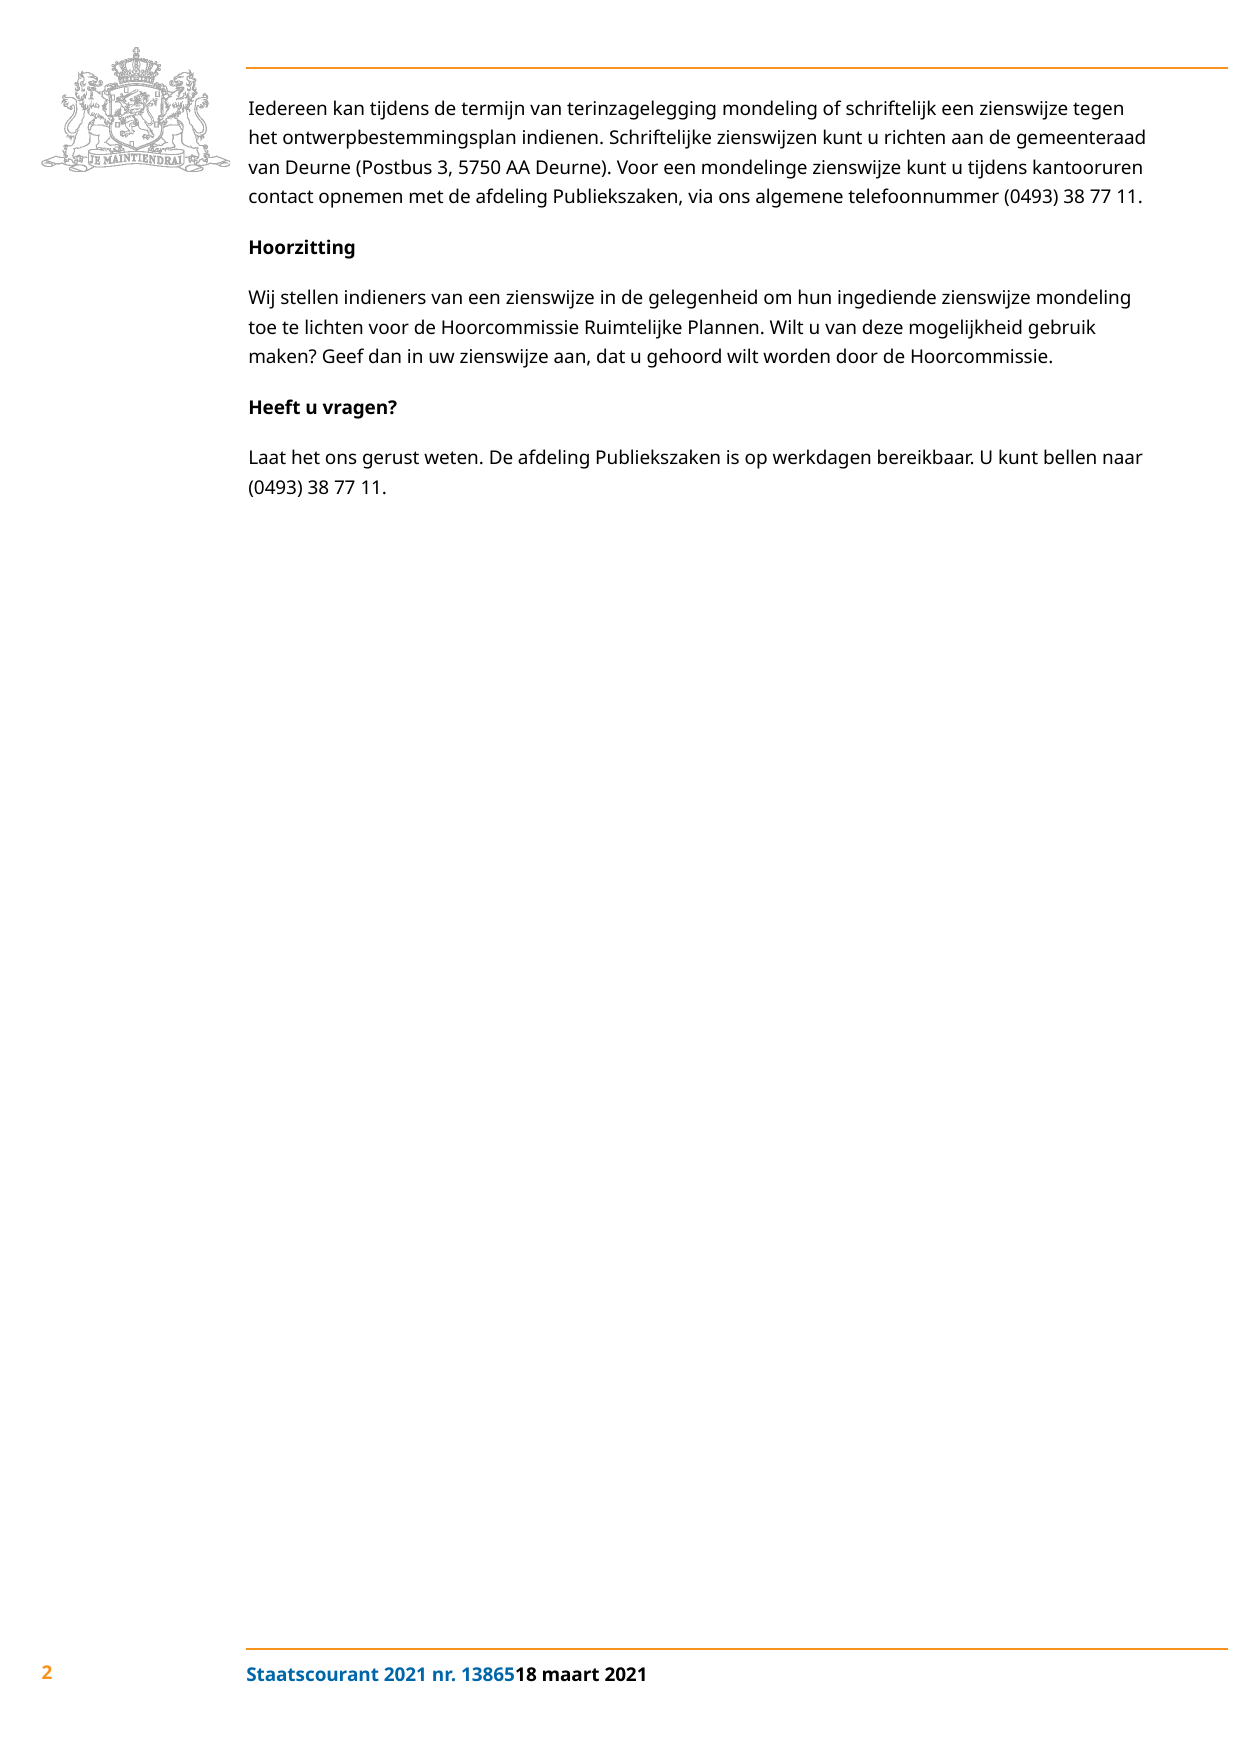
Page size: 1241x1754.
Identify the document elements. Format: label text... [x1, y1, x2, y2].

text Iedereen kan tijdens de termijn van terinzagelegging mondeling of schriftelijk een zienswijze tegen het ontwerpbestemmingsplan indienen. Schriftelijke zienswijzen kunt u richten aan de gemeenteraad van Deurne (Postbus 3, 5750 AA Deurne). Voor een mondelinge zienswijze kunt u tijdens kantooruren contact opnemen met de afdeling Publiekszaken, via ons algemene telefoonnummer (0493) 38 77 11. [248, 95, 1152, 209]
picture [41, 47, 231, 172]
text Heeft u vragen? [248, 394, 1152, 420]
text Laat het ons gerust weten. De afdeling Publiekszaken is op werkdagen bereikbaar. U kunt bellen naar (0493) 38 77 11. [248, 444, 1152, 500]
text Hoorzitting [248, 234, 1152, 260]
text Wij stellen indieners van een zienswijze in de gelegenheid om hun ingediende zienswijze mondeling toe te lichten voor de Hoorcommissie Ruimtelijke Plannen. Wilt u van deze mogelijkheid gebruik maken? Geef dan in uw zienswijze aan, dat u gehoord wilt worden door de Hoorcommissie. [248, 284, 1152, 369]
